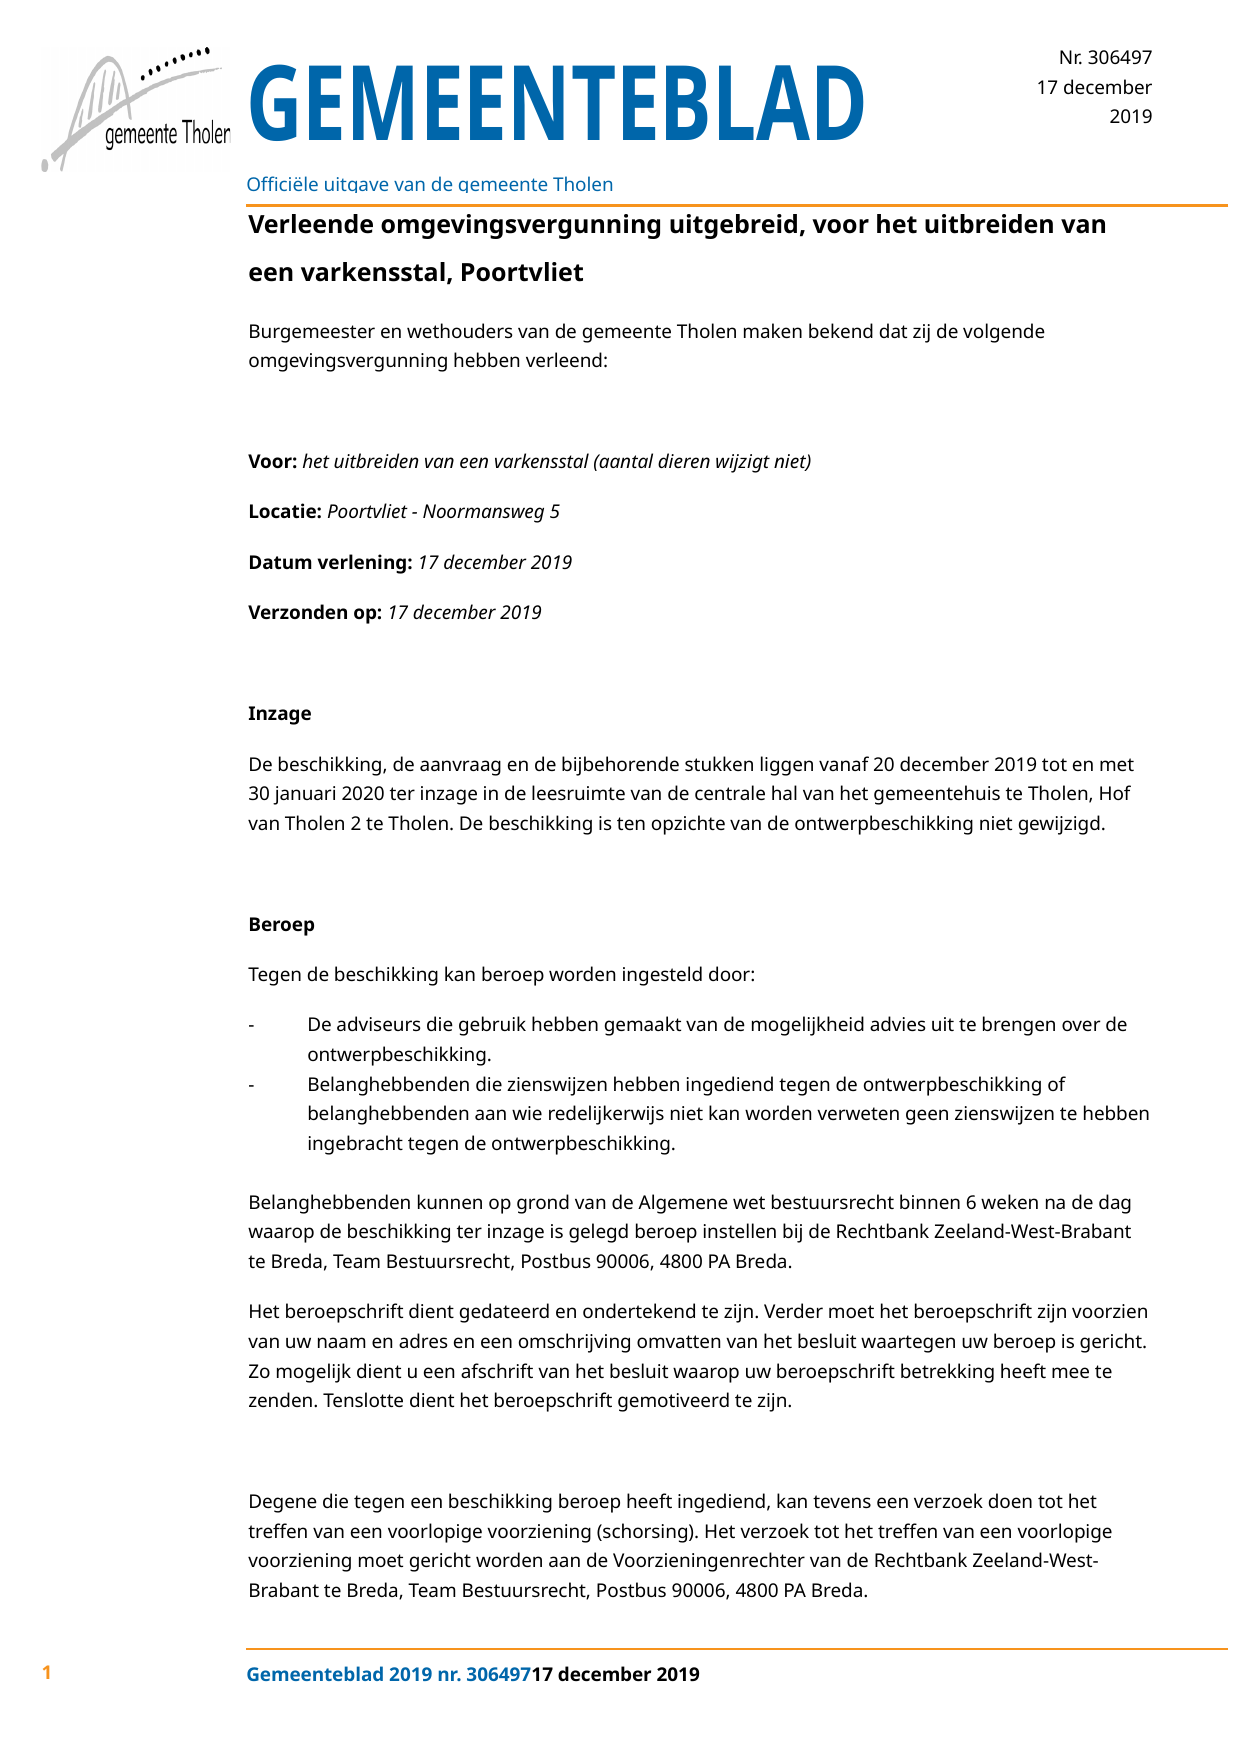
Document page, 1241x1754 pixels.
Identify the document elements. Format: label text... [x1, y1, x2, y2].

text Tegen de beschikking kan beroep worden ingesteld door: [248, 961, 1152, 987]
text Het beroepschrift dient gedateerd en ondertekend te zijn. Verder moet het beroepschrift zijn voorzien van uw naam en adres en een omschrijving omvatten van het besluit waartegen uw beroep is gericht. Zo mogelijk dient u een afschrift van het besluit waarop uw beroepschrift betrekking heeft mee te zenden. Tenslotte dient het beroepschrift gemotiveerd te zijn. [248, 1299, 1152, 1413]
text Verleende omgevingsvergunning uitgebreid, voor het uitbreiden van een varkensstal, Poortvliet [248, 207, 1152, 288]
list Belanghebbenden die zienswijzen hebben ingediend tegen de ontwerpbeschikking of belanghebbenden aan wie redelijkerwijs niet kan worden verweten geen zienswijzen te hebben ingebracht tegen de ontwerpbeschikking. [248, 1071, 1152, 1156]
text Degene die tegen een beschikking beroep heeft ingediend, kan tevens een verzoek doen tot het treffen van een voorlopige voorziening (schorsing). Het verzoek tot het treffen van een voorlopige voorziening moet gericht worden aan de Voorzieningenrechter van de Rechtbank Zeeland-West-Brabant te Breda, Team Bestuursrecht, Postbus 90006, 4800 PA Breda. [248, 1488, 1152, 1603]
text Verzonden op: 17 december 2019 [248, 599, 1152, 625]
text Locatie: Poortvliet - Noormansweg 5 [248, 499, 1152, 524]
text Datum verlening: 17 december 2019 [248, 549, 1152, 575]
text De beschikking, de aanvraag en de bijbehorende stukken liggen vanaf 20 december 2019 tot en met 30 januari 2020 ter inzage in de leesruimte van de centrale hal van het gemeentehuis te Tholen, Hof van Tholen 2 te Tholen. De beschikking is ten opzichte van de ontwerpbeschikking niet gewijzigd. [248, 751, 1152, 836]
picture [41, 47, 231, 172]
text Beroep [248, 911, 1152, 937]
list De adviseurs die gebruik hebben gemaakt van de mogelijkheid advies uit te brengen over de ontwerpbeschikking. [248, 1012, 1152, 1067]
text Voor: het uitbreiden van een varkensstal (aantal dieren wijzigt niet) [248, 448, 1152, 474]
text Belanghebbenden kunnen op grond van de Algemene wet bestuursrecht binnen 6 weken na de dag waarop de beschikking ter inzage is gelegd beroep instellen bij de Rechtbank Zeeland-West-Brabant te Breda, Team Bestuursrecht, Postbus 90006, 4800 PA Breda. [248, 1189, 1152, 1274]
text Inzage [248, 700, 1152, 726]
text Burgemeester en wethouders van de gemeente Tholen maken bekend dat zij de volgende omgevingsvergunning hebben verleend: [248, 318, 1152, 373]
